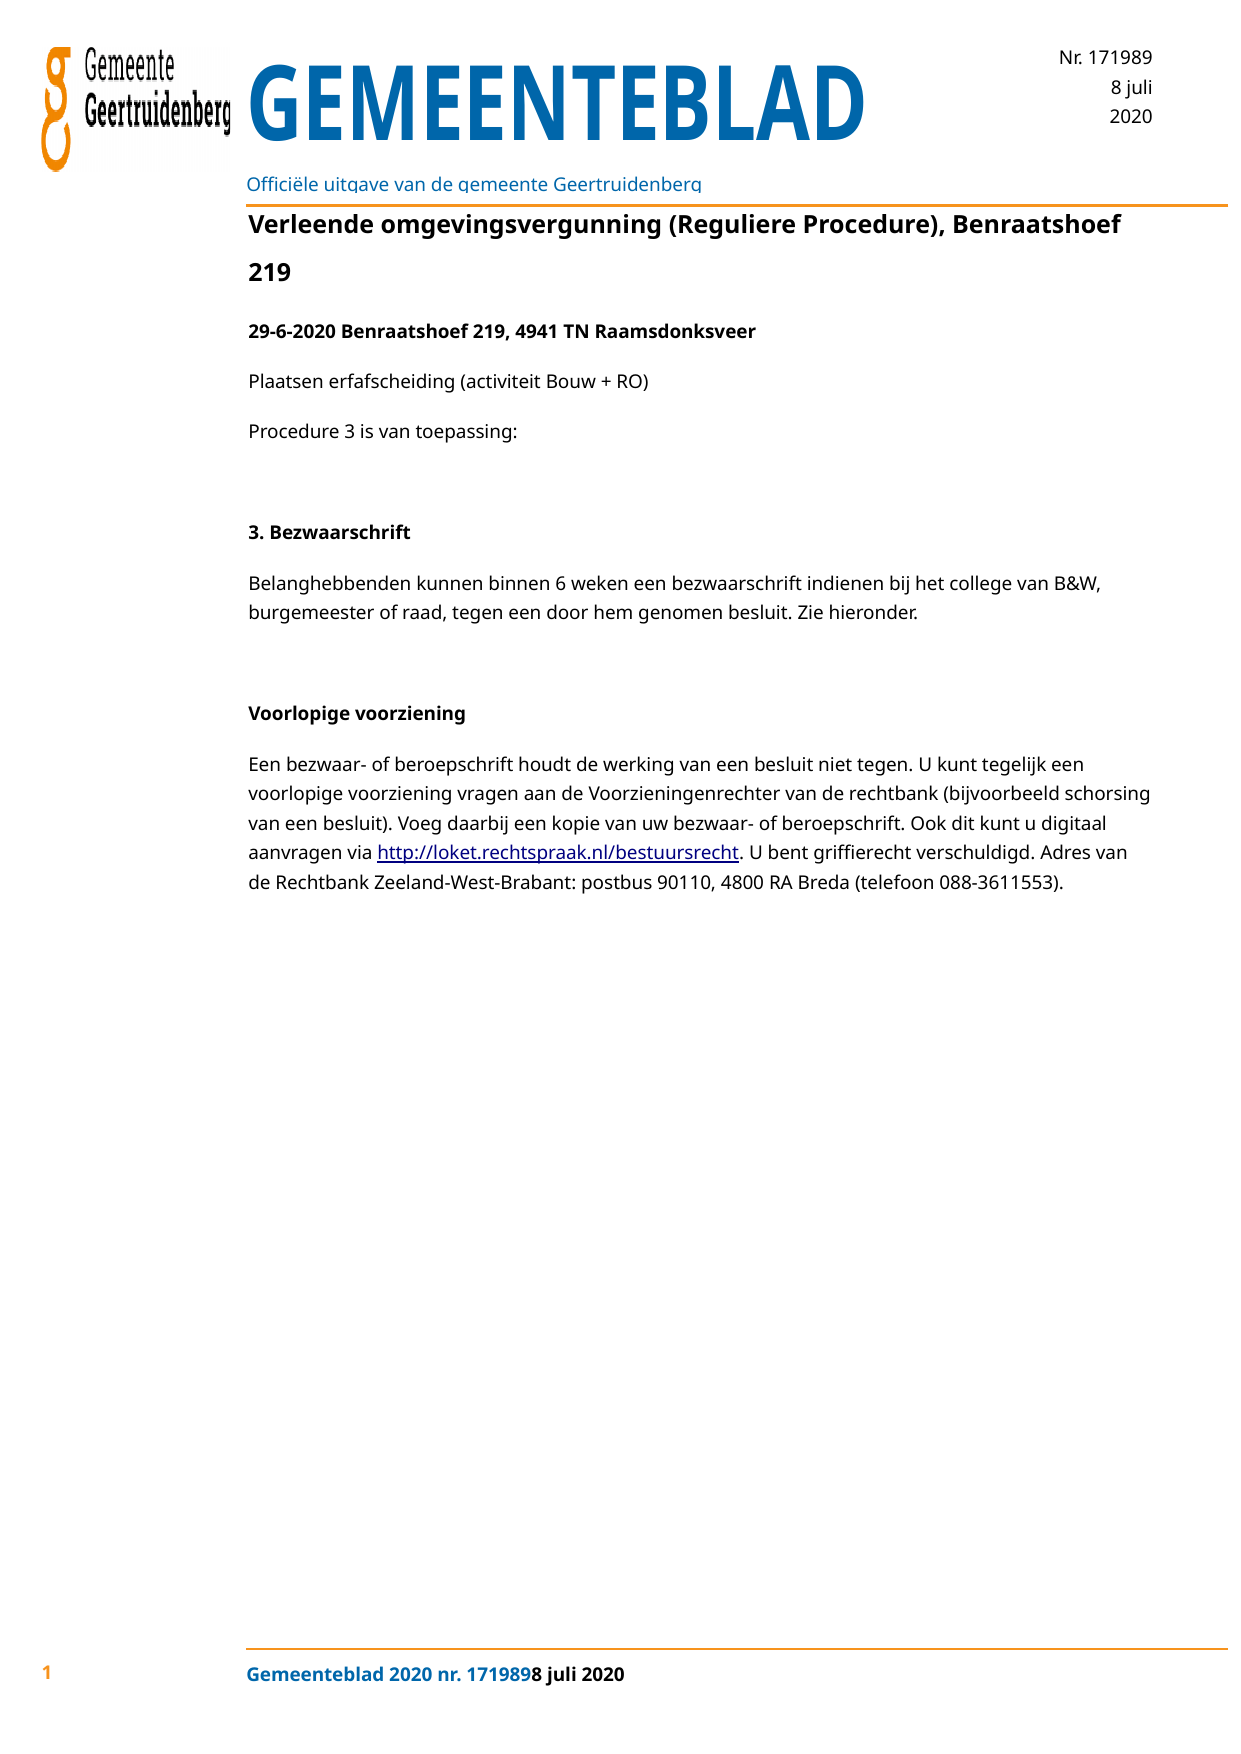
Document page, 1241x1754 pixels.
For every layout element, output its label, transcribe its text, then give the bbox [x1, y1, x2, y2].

text Voorlopige voorziening [248, 700, 1152, 726]
text Verleende omgevingsvergunning (Reguliere Procedure), Benraatshoef 219 [248, 207, 1152, 288]
text Een bezwaar- of beroepschrift houdt de werking van een besluit niet tegen. U kunt tegelijk een voorlopige voorziening vragen aan de Voorzieningenrechter van de rechtbank (bijvoorbeeld schorsing van een besluit). Voeg daarbij een kopie van uw bezwaar- of beroepschrift. Ook dit kunt u digitaal aanvragen via http://loket.rechtspraak.nl/bestuursrecht. U bent griffierecht verschuldigd. Adres van de Rechtbank Zeeland-West-Brabant: postbus 90110, 4800 RA Breda (telefoon 088-3611553). [248, 751, 1152, 895]
text Procedure 3 is van toepassing: [248, 419, 1152, 444]
picture [41, 47, 231, 172]
text 3. Bezwaarschrift [248, 519, 1152, 545]
text 29-6-2020 Benraatshoef 219, 4941 TN Raamsdonksveer [248, 318, 1152, 344]
text Belanghebbenden kunnen binnen 6 weken een bezwaarschrift indienen bij het college van B&W, burgemeester of raad, tegen een door hem genomen besluit. Zie hieronder. [248, 570, 1152, 625]
text Plaatsen erfafscheiding (activiteit Bouw + RO) [248, 368, 1152, 394]
